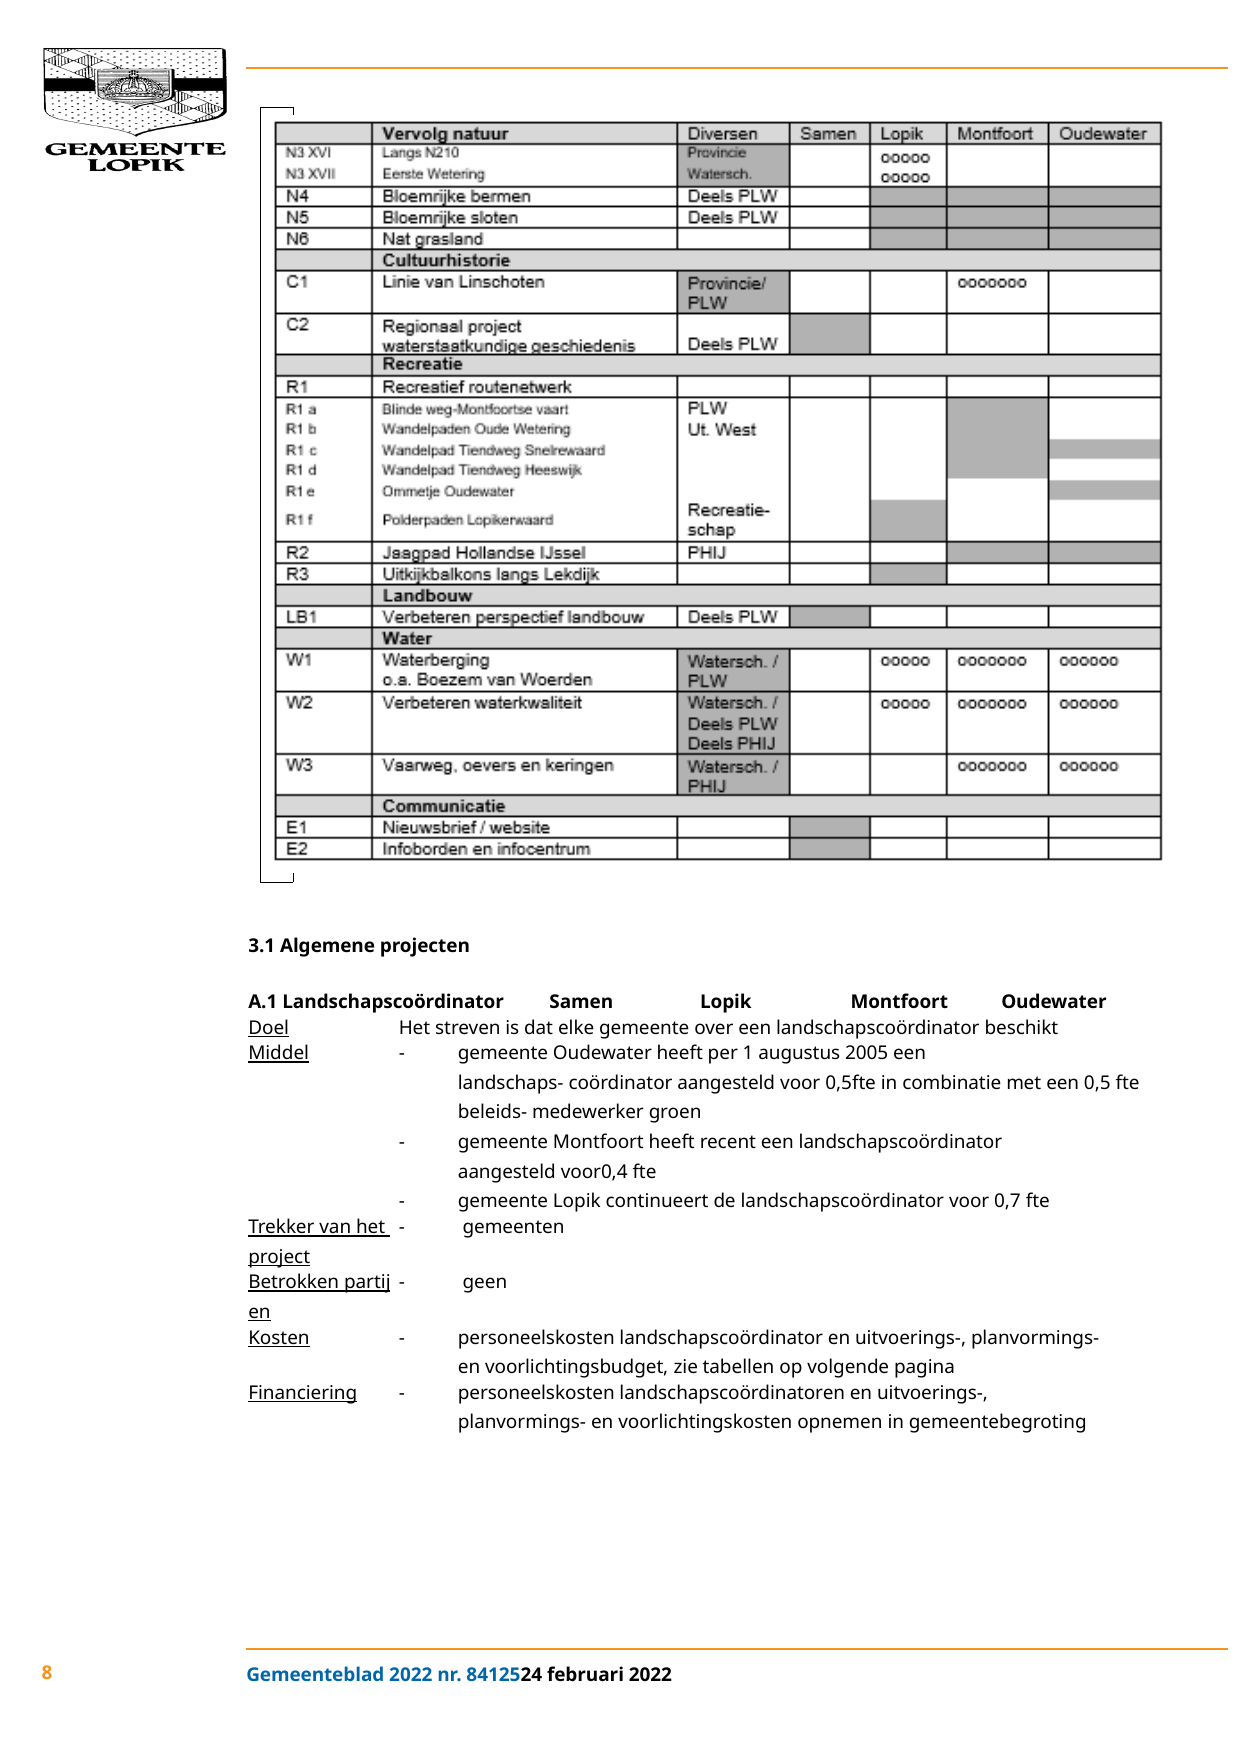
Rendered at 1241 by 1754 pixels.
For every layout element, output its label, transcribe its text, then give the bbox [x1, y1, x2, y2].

table_cell Financiering [248, 1379, 398, 1434]
table_cell Kosten [248, 1324, 398, 1379]
table_cell personeelskosten landschapscoördinatoren en uitvoerings-, planvormings- en voorlichtingskosten opnemen in gemeentebegroting [399, 1379, 1152, 1434]
table_header Lopik [700, 988, 850, 1014]
table_header Oudewater [1001, 988, 1152, 1014]
table_header A.1 Landschapscoördinator [248, 988, 549, 1014]
table_cell Het streven is dat elke gemeente over een landschapscoördinator beschikt [399, 1014, 1152, 1039]
table_cell gemeente Oudewater heeft per 1 augustus 2005 een landschaps- coördinator aangesteld voor 0,5fte in combinatie met een 0,5 fte beleids- medewerker groen gemeente Montfoort heeft recent een landschapscoördinator aangesteld voor0,4 fte gemeente Lopik continueert de landschapscoördinator voor 0,7 fte [399, 1040, 1152, 1213]
table_cell Betrokken partijen [248, 1269, 398, 1324]
table_cell Doel [248, 1014, 398, 1039]
table_cell geen [399, 1269, 1152, 1324]
table_cell Trekker van het project [248, 1213, 398, 1268]
picture [268, 115, 1173, 873]
table_cell gemeenten [399, 1213, 1152, 1268]
table_header Samen [549, 988, 700, 1014]
table_header Montfoort [850, 988, 1001, 1014]
text 3.1 Algemene projecten [248, 933, 1152, 958]
table_cell personeelskosten landschapscoördinator en uitvoerings-, planvormings- en voorlichtingsbudget, zie tabellen op volgende pagina [399, 1324, 1152, 1379]
table_cell Middel [248, 1040, 398, 1213]
picture [41, 47, 231, 172]
